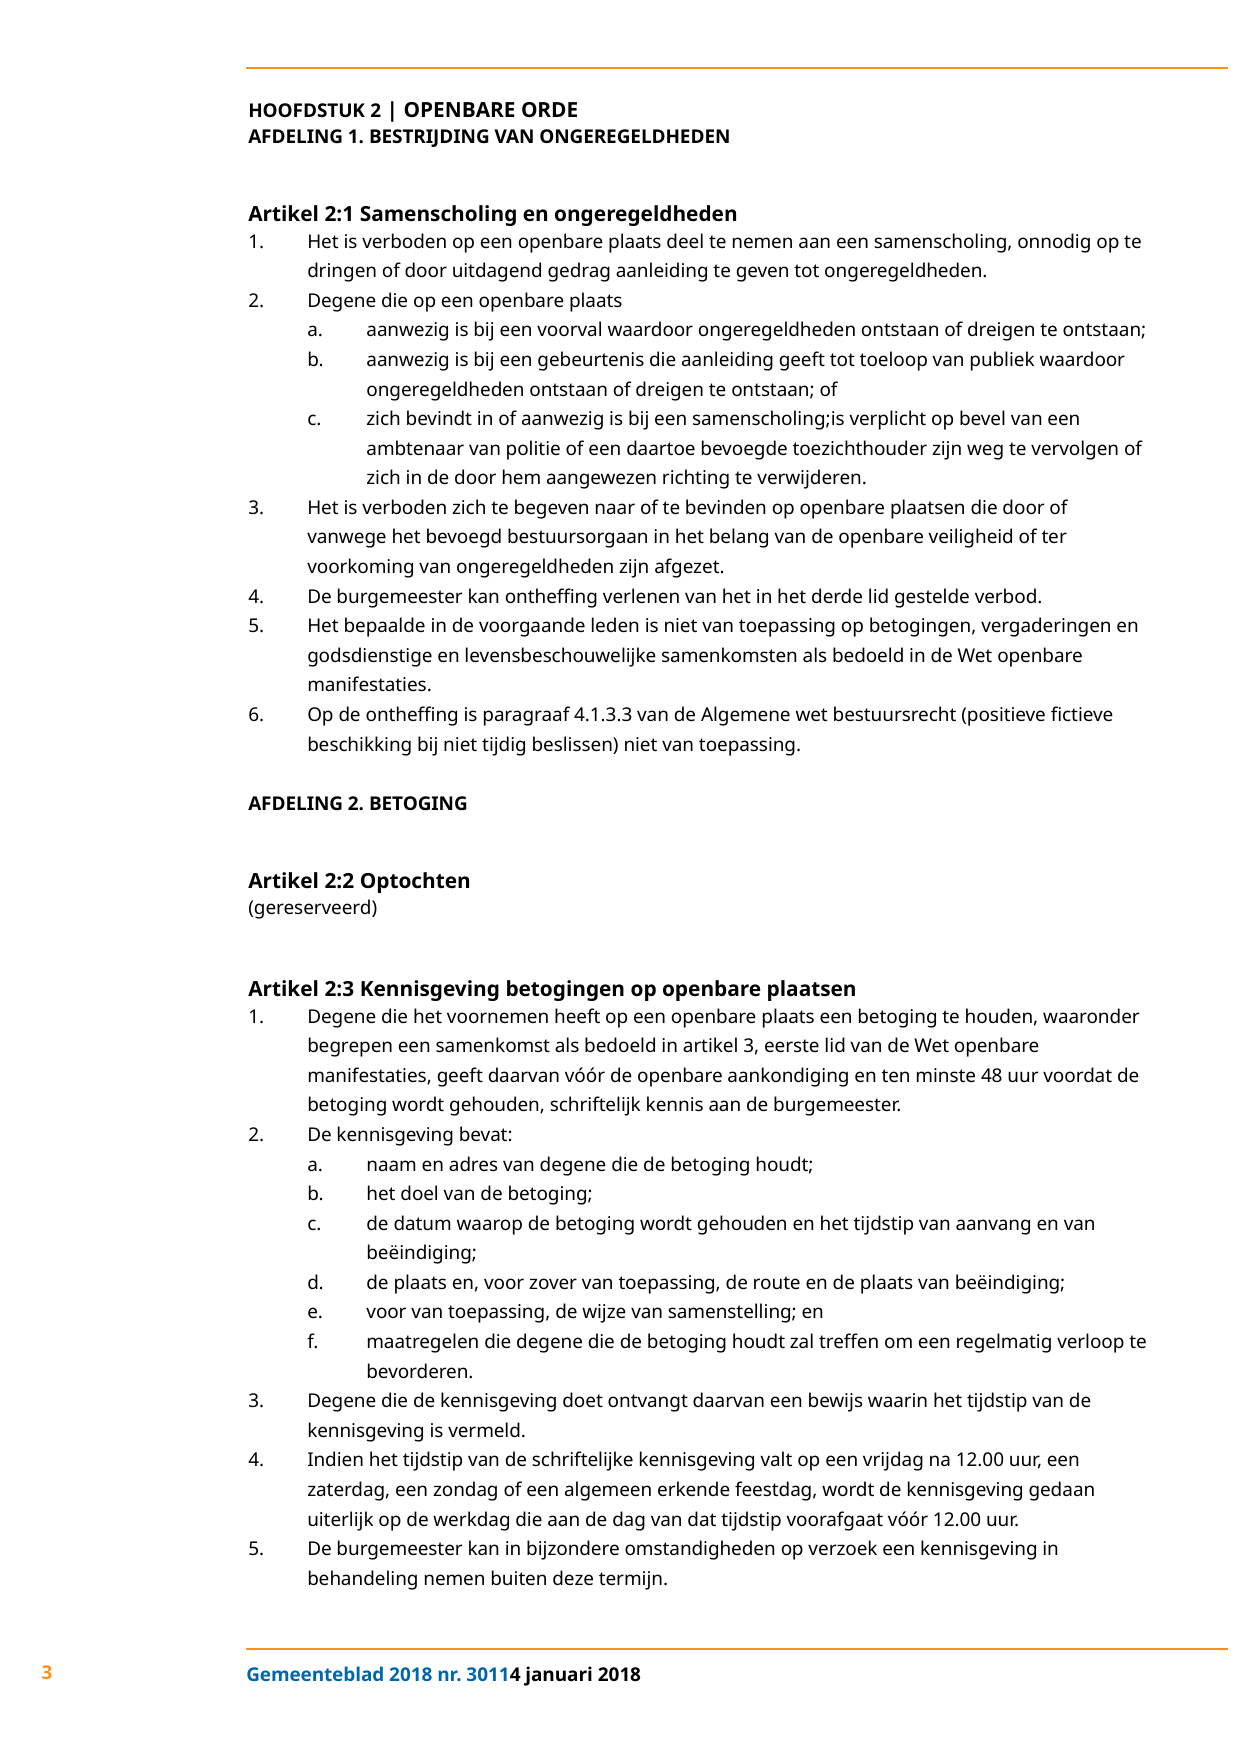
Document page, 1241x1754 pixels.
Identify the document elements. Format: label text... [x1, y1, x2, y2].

text Artikel 2:3 Kennisgeving betogingen op openbare plaatsen [248, 974, 1152, 1003]
list het doel van de betoging; [307, 1180, 1152, 1206]
list Op de ontheffing is paragraaf 4.1.3.3 van de Algemene wet bestuursrecht (positieve fictieve beschikking bij niet tijdig beslissen) niet van toepassing. [248, 701, 1152, 756]
text Artikel 2:2 Optochten [248, 866, 1152, 894]
list de datum waarop de betoging wordt gehouden en het tijdstip van aanvang en van beëindiging; [307, 1210, 1152, 1265]
list Indien het tijdstip van de schriftelijke kennisgeving valt op een vrijdag na 12.00 uur, een zaterdag, een zondag of een algemeen erkende feestdag, wordt de kennisgeving gedaan uiterlijk op de werkdag die aan de dag van dat tijdstip voorafgaat vóór 12.00 uur. [248, 1447, 1152, 1532]
text HOOFDSTUK 2 | OPENBARE ORDE [248, 95, 1152, 123]
list naam en adres van degene die de betoging houdt; [307, 1151, 1152, 1177]
text (gereserveerd) [248, 894, 1152, 920]
list aanwezig is bij een gebeurtenis die aanleiding geeft tot toeloop van publiek waardoor ongeregeldheden ontstaan of dreigen te ontstaan; of [307, 346, 1152, 401]
list Degene die de kennisgeving doet ontvangt daarvan een bewijs waarin het tijdstip van de kennisgeving is vermeld. [248, 1387, 1152, 1443]
list Degene die het voornemen heeft op een openbare plaats een betoging te houden, waaronder begrepen een samenkomst als bedoeld in artikel 3, eerste lid van de Wet openbare manifestaties, geeft daarvan vóór de openbare aankondiging en ten minste 48 uur voordat de betoging wordt gehouden, schriftelijk kennis aan de burgemeester. [248, 1003, 1152, 1117]
list Het is verboden zich te begeven naar of te bevinden op openbare plaatsen die door of vanwege het bevoegd bestuursorgaan in het belang van de openbare veiligheid of ter voorkoming van ongeregeldheden zijn afgezet. [248, 494, 1152, 579]
list Degene die op een openbare plaats [248, 287, 1152, 313]
list De burgemeester kan in bijzondere omstandigheden op verzoek een kennisgeving in behandeling nemen buiten deze termijn. [248, 1535, 1152, 1591]
text Artikel 2:1 Samenscholing en ongeregeldheden [248, 199, 1152, 228]
list Het bepaalde in de voorgaande leden is niet van toepassing op betogingen, vergaderingen en godsdienstige en levensbeschouwelijke samenkomsten als bedoeld in de Wet openbare manifestaties. [248, 612, 1152, 697]
list de plaats en, voor zover van toepassing, de route en de plaats van beëindiging; [307, 1269, 1152, 1295]
list De burgemeester kan ontheffing verlenen van het in het derde lid gestelde verbod. [248, 583, 1152, 608]
list De kennisgeving bevat: [248, 1121, 1152, 1147]
picture [41, 47, 231, 172]
list aanwezig is bij een voorval waardoor ongeregeldheden ontstaan of dreigen te ontstaan; [307, 317, 1152, 342]
text AFDELING 1. BESTRIJDING VAN ONGEREGELDHEDEN [248, 123, 1152, 149]
list voor van toepassing, de wijze van samenstelling; en [307, 1299, 1152, 1324]
list Het is verboden op een openbare plaats deel te nemen aan een samenscholing, onnodig op te dringen of door uitdagend gedrag aanleiding te geven tot ongeregeldheden. [248, 228, 1152, 283]
list zich bevindt in of aanwezig is bij een samenscholing;is verplicht op bevel van een ambtenaar van politie of een daartoe bevoegde toezichthouder zijn weg te vervolgen of zich in de door hem aangewezen richting te verwijderen. [307, 405, 1152, 490]
list maatregelen die degene die de betoging houdt zal treffen om een regelmatig verloop te bevorderen. [307, 1328, 1152, 1384]
text AFDELING 2. BETOGING [248, 790, 1152, 816]
